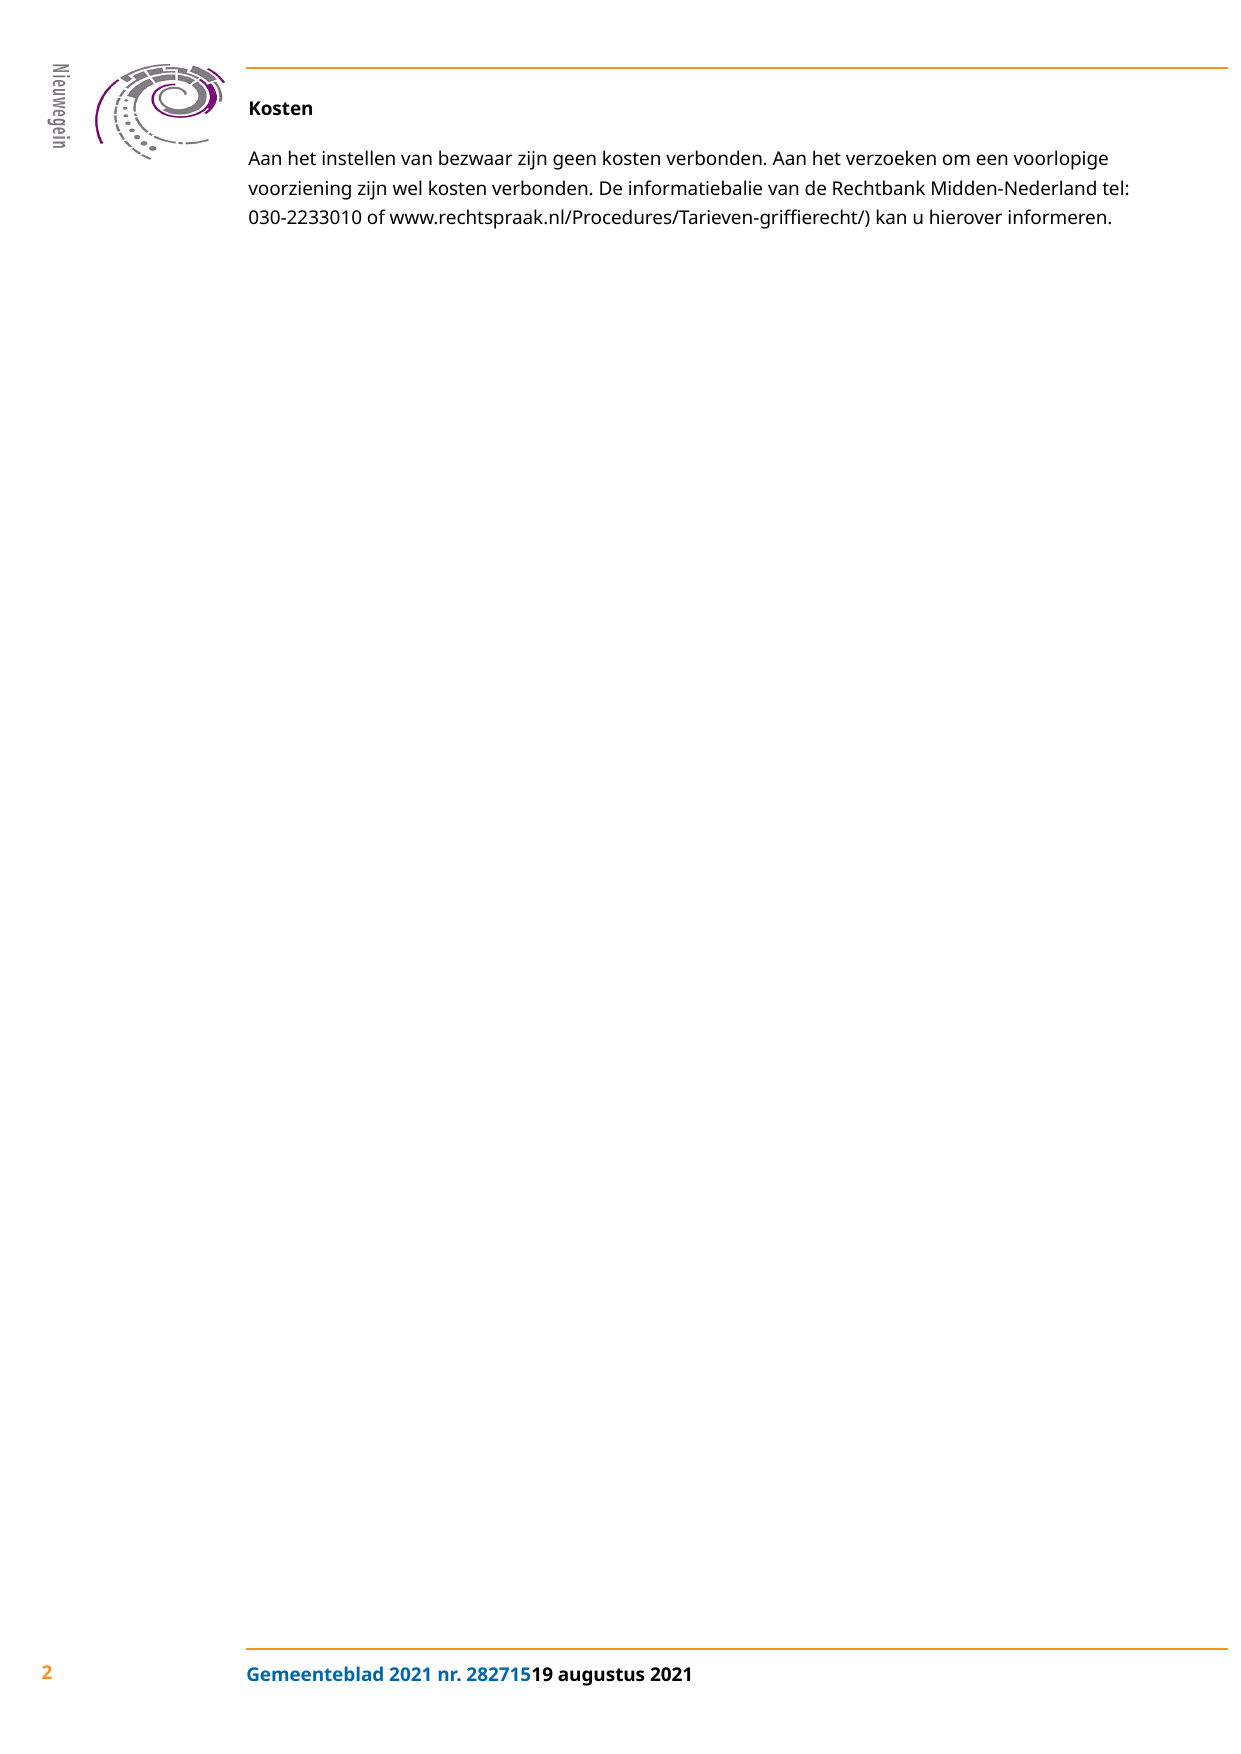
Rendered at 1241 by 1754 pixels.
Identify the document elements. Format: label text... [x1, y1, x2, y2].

text Aan het instellen van bezwaar zijn geen kosten verbonden. Aan het verzoeken om een voorlopige voorziening zijn wel kosten verbonden. De informatiebalie van de Rechtbank Midden-Nederland tel: 030-2233010 of www.rechtspraak.nl/Procedures/Tarieven-griffierecht/) kan u hierover informeren. [248, 145, 1152, 230]
picture [41, 47, 231, 172]
text Kosten [248, 95, 1152, 121]
